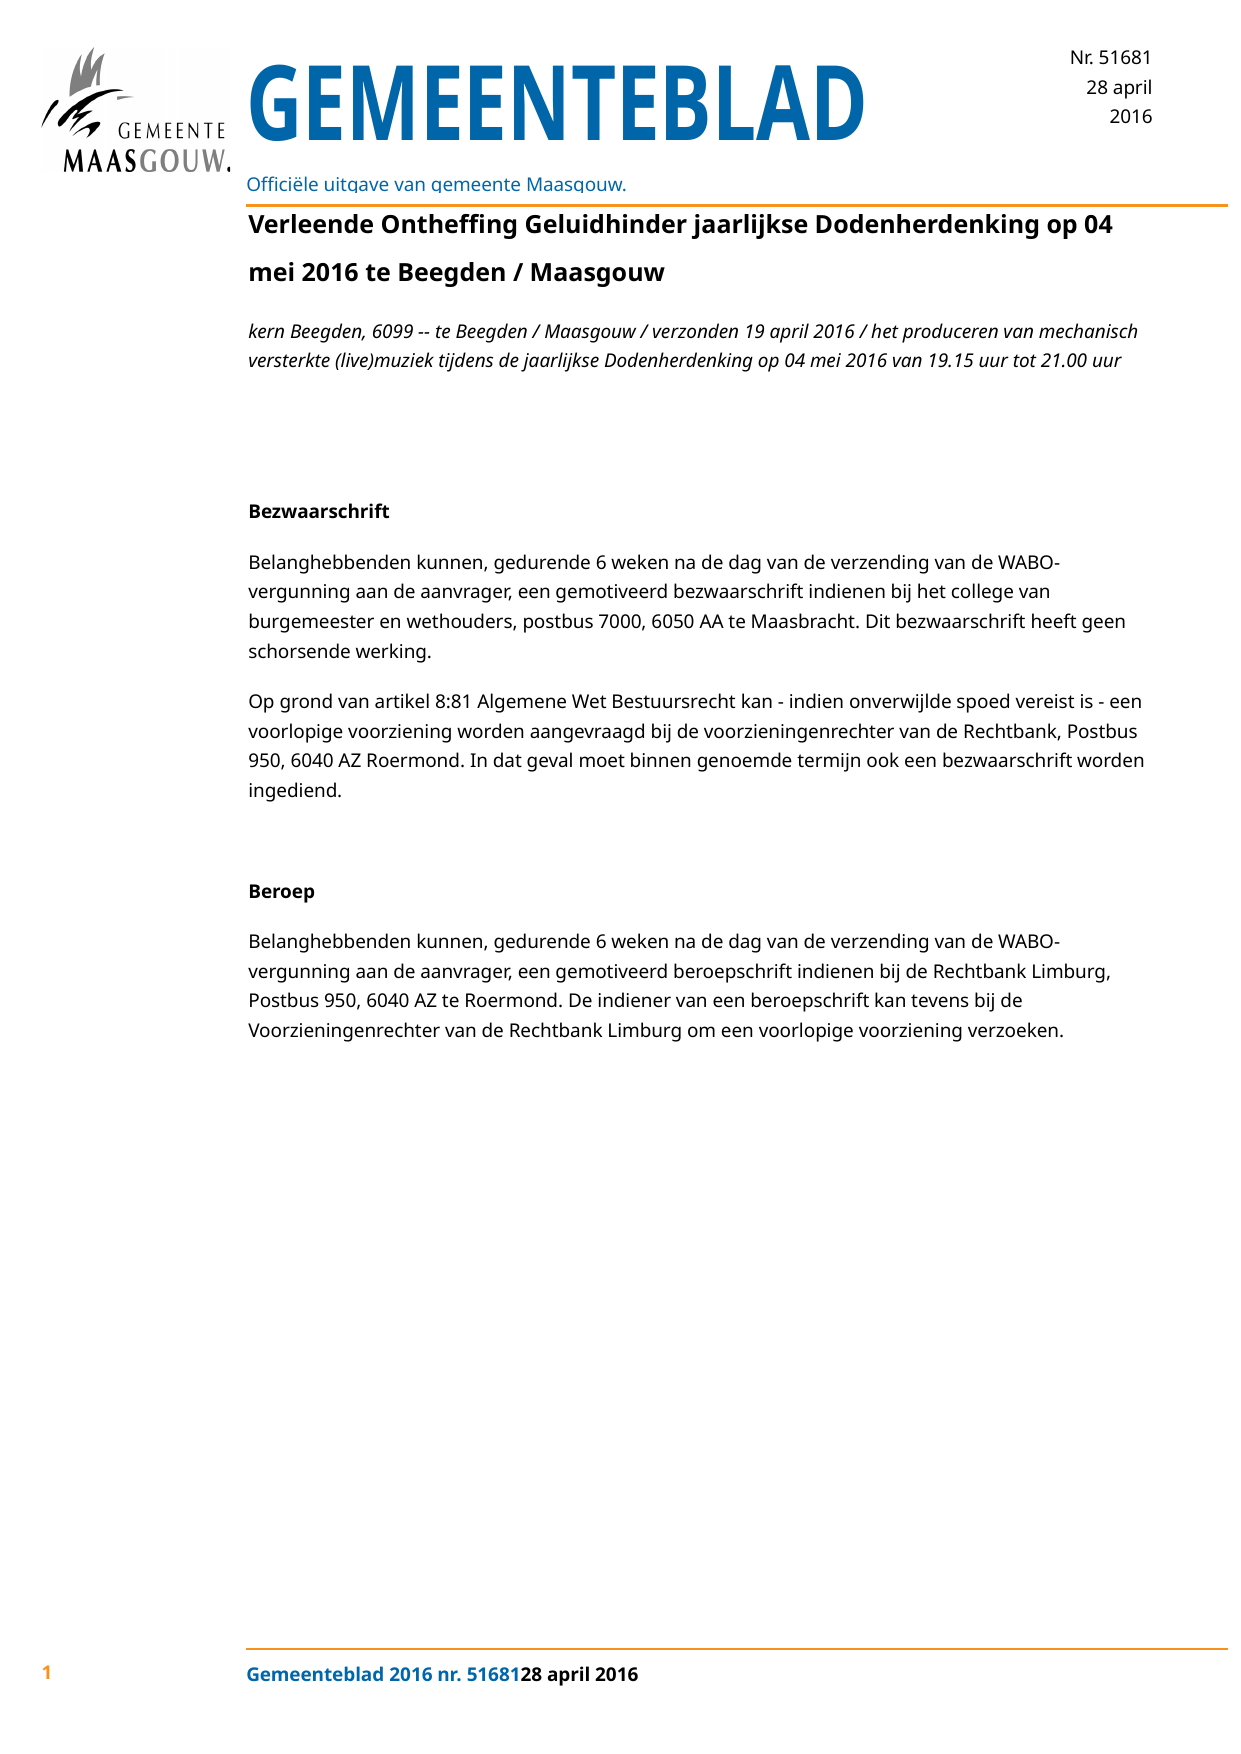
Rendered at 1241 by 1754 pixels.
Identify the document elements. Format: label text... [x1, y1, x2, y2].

text Verleende Ontheffing Geluidhinder jaarlijkse Dodenherdenking op 04 mei 2016 te Beegden / Maasgouw [248, 207, 1152, 288]
text Beroep [248, 878, 1152, 904]
text Belanghebbenden kunnen, gedurende 6 weken na de dag van de verzending van de WABO-vergunning aan de aanvrager, een gemotiveerd beroepschrift indienen bij de Rechtbank Limburg, Postbus 950, 6040 AZ te Roermond. De indiener van een beroepschrift kan tevens bij de Voorzieningenrechter van de Rechtbank Limburg om een voorlopige voorziening verzoeken. [248, 928, 1152, 1043]
text Op grond van artikel 8:81 Algemene Wet Bestuursrecht kan - indien onverwijlde spoed vereist is - een voorlopige voorziening worden aangevraagd bij de voorzieningenrechter van de Rechtbank, Postbus 950, 6040 AZ Roermond. In dat geval moet binnen genoemde termijn ook een bezwaarschrift worden ingediend. [248, 688, 1152, 803]
text kern Beegden, 6099 -- te Beegden / Maasgouw / verzonden 19 april 2016 / het produceren van mechanisch versterkte (live)muziek tijdens de jaarlijkse Dodenherdenking op 04 mei 2016 van 19.15 uur tot 21.00 uur [248, 318, 1152, 373]
text Bezwaarschrift [248, 499, 1152, 524]
picture [41, 47, 231, 172]
text Belanghebbenden kunnen, gedurende 6 weken na de dag van de verzending van de WABO-vergunning aan de aanvrager, een gemotiveerd bezwaarschrift indienen bij het college van burgemeester en wethouders, postbus 7000, 6050 AA te Maasbracht. Dit bezwaarschrift heeft geen schorsende werking. [248, 549, 1152, 664]
